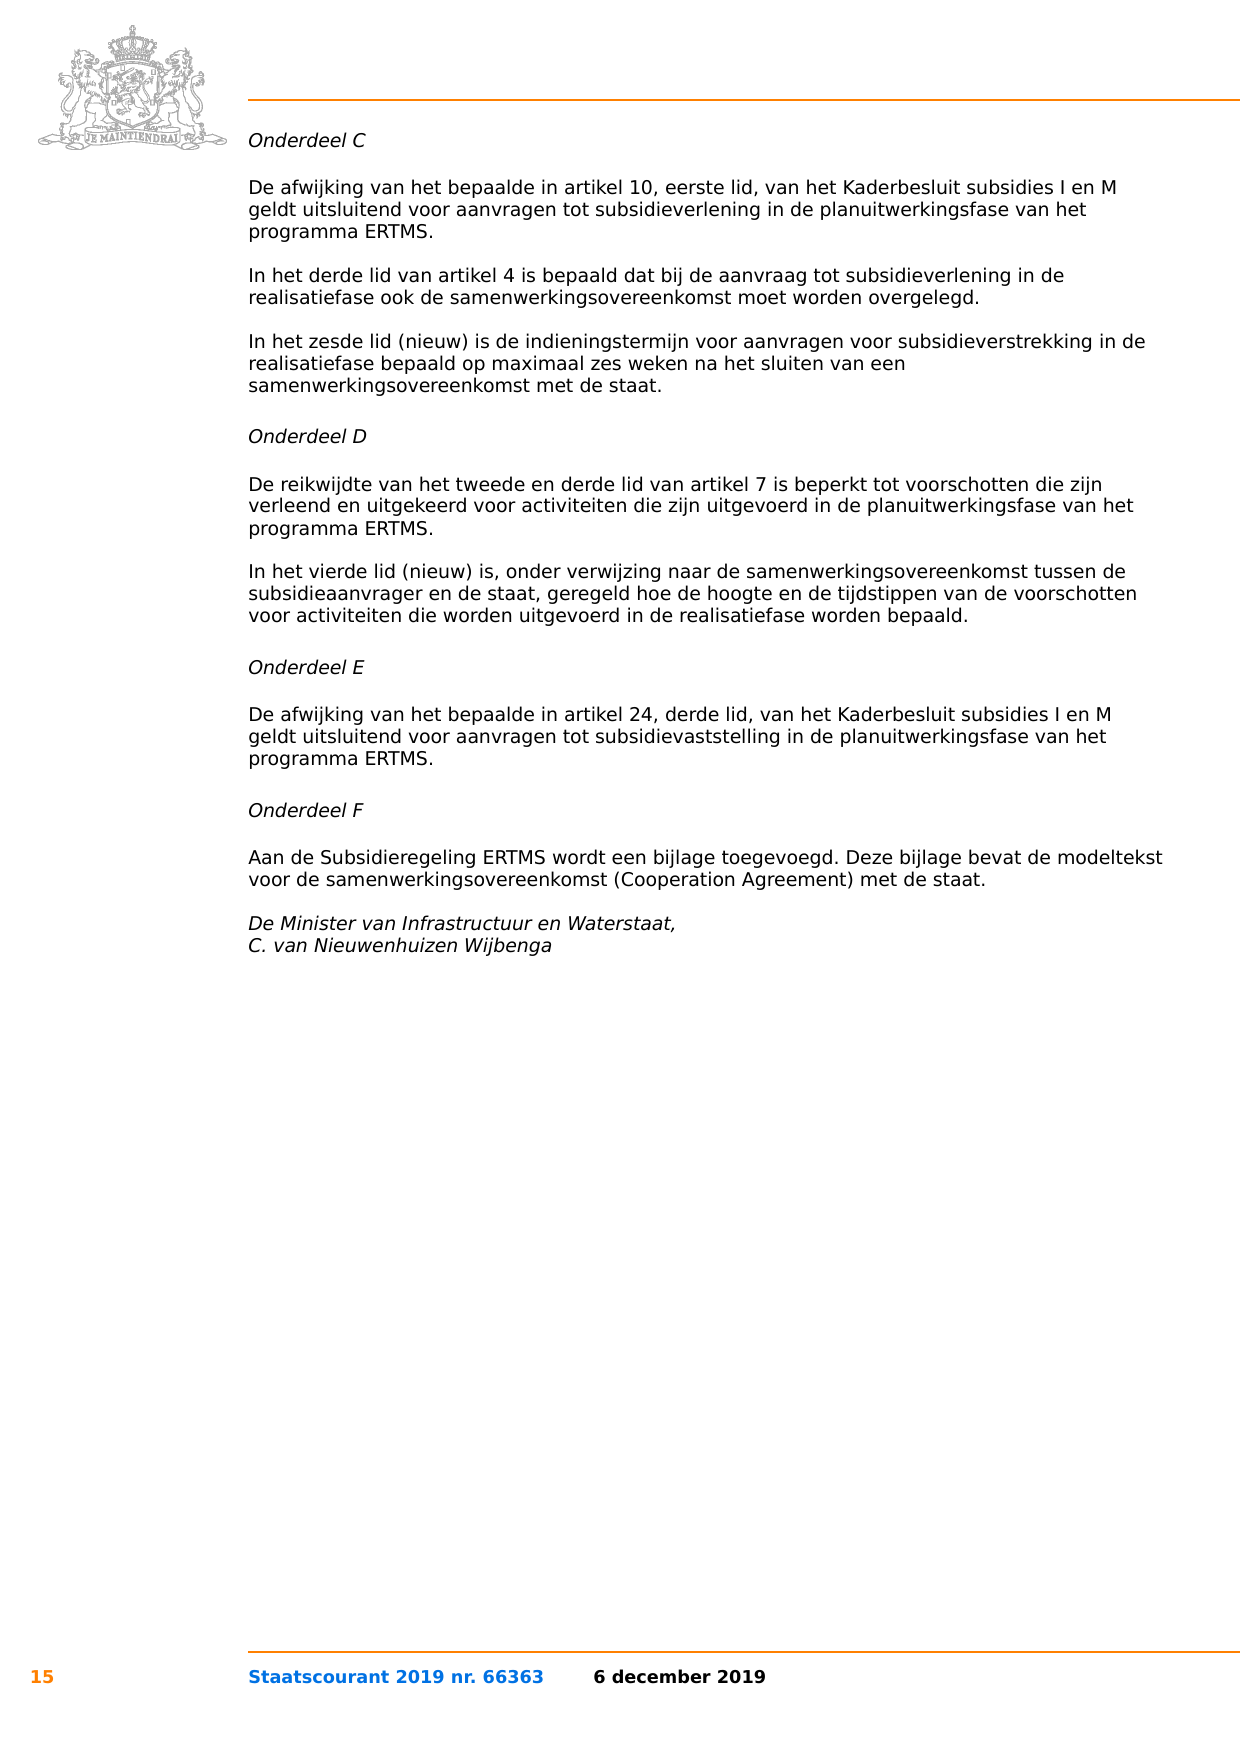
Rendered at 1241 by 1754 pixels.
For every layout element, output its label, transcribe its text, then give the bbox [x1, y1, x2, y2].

text De reikwijdte van het tweede en derde lid van artikel 7 is beperkt tot voorschotten die zijn verleend en uitgekeerd voor activiteiten die zijn uitgevoerd in de planuitwerkingsfase van het programma ERTMS. [248, 473, 1163, 539]
text In het derde lid van artikel 4 is bepaald dat bij de aanvraag tot subsidieverlening in de realisatiefase ook de samenwerkingsovereenkomst moet worden overgelegd. [248, 265, 1163, 309]
text De afwijking van het bepaalde in artikel 10, eerste lid, van het Kaderbesluit subsidies I en M geldt uitsluitend voor aanvragen tot subsidieverlening in de planuitwerkingsfase van het programma ERTMS. [248, 177, 1163, 243]
text De afwijking van het bepaalde in artikel 24, derde lid, van het Kaderbesluit subsidies I en M geldt uitsluitend voor aanvragen tot subsidievaststelling in de planuitwerkingsfase van het programma ERTMS. [248, 704, 1163, 770]
text In het zesde lid (nieuw) is de indieningstermijn voor aanvragen voor subsidieverstrekking in de realisatiefase bepaald op maximaal zes weken na het sluiten van een samenwerkingsovereenkomst met de staat. [248, 331, 1163, 396]
text In het vierde lid (nieuw) is, onder verwijzing naar de samenwerkingsovereenkomst tussen de subsidieaanvrager en de staat, geregeld hoe de hoogte en de tijdstippen van de voorschotten voor activiteiten die worden uitgevoerd in de realisatiefase worden bepaald. [248, 561, 1163, 627]
subtitle Onderdeel F [248, 800, 1163, 822]
text De Minister van Infrastructuur en Waterstaat, C. van Nieuwenhuizen Wijbenga [248, 913, 1163, 957]
text Aan de Subsidieregeling ERTMS wordt een bijlage toegevoegd. Deze bijlage bevat de modeltekst voor de samenwerkingsovereenkomst (Cooperation Agreement) met de staat. [248, 847, 1163, 891]
subtitle Onderdeel E [248, 657, 1163, 679]
subtitle Onderdeel C [248, 130, 1163, 152]
picture [38, 25, 227, 150]
subtitle Onderdeel D [248, 426, 1163, 448]
